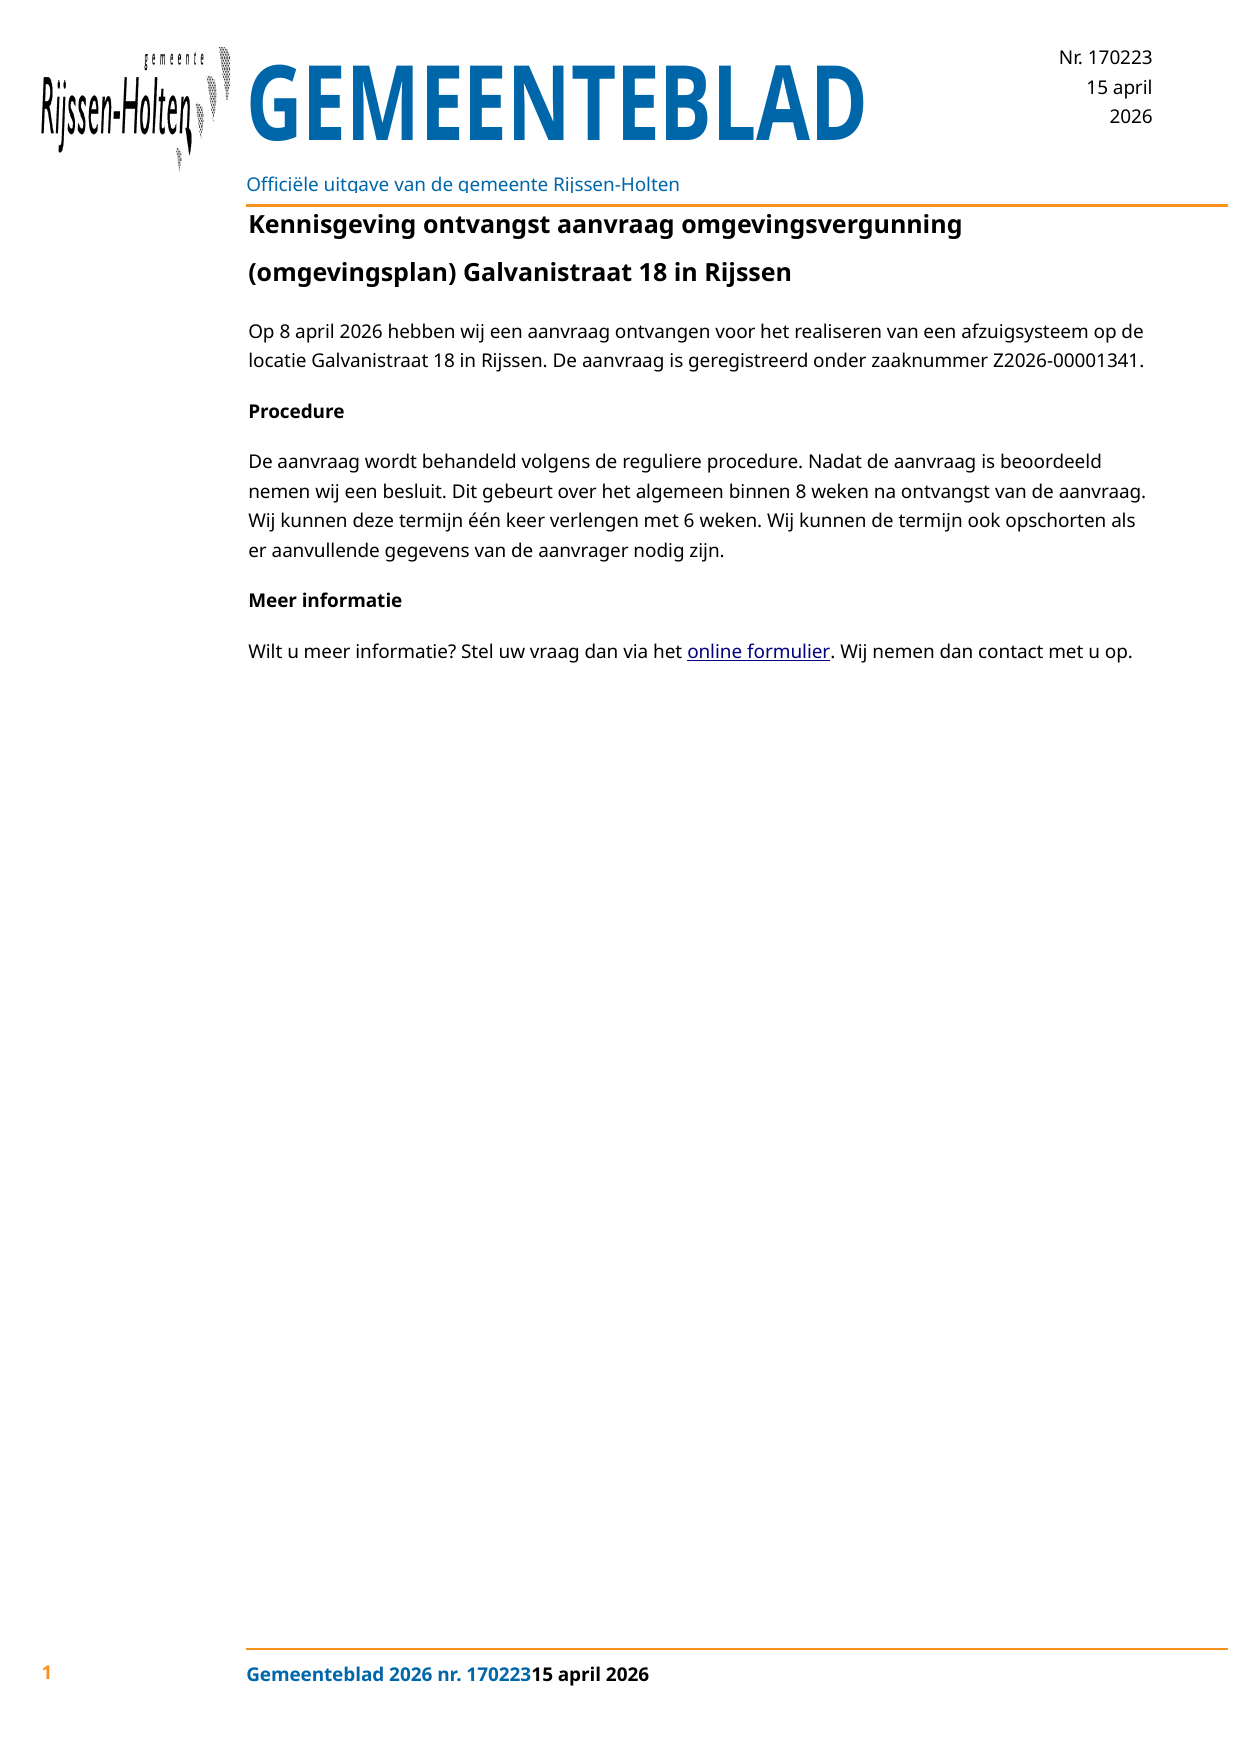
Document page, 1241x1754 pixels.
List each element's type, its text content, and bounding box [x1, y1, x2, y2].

text De aanvraag wordt behandeld volgens de reguliere procedure. Nadat de aanvraag is beoordeeld nemen wij een besluit. Dit gebeurt over het algemeen binnen 8 weken na ontvangst van de aanvraag. Wij kunnen deze termijn één keer verlengen met 6 weken. Wij kunnen de termijn ook opschorten als er aanvullende gegevens van de aanvrager nodig zijn. [248, 448, 1152, 563]
text Meer informatie [248, 587, 1152, 613]
text Kennisgeving ontvangst aanvraag omgevingsvergunning (omgevingsplan) Galvanistraat 18 in Rijssen [248, 207, 1152, 288]
picture [41, 47, 231, 172]
text Wilt u meer informatie? Stel uw vraag dan via het online formulier. Wij nemen dan contact met u op. [248, 638, 1152, 664]
text Procedure [248, 398, 1152, 424]
text Op 8 april 2026 hebben wij een aanvraag ontvangen voor het realiseren van een afzuigsysteem op de locatie Galvanistraat 18 in Rijssen. De aanvraag is geregistreerd onder zaaknummer Z2026-00001341. [248, 318, 1152, 373]
